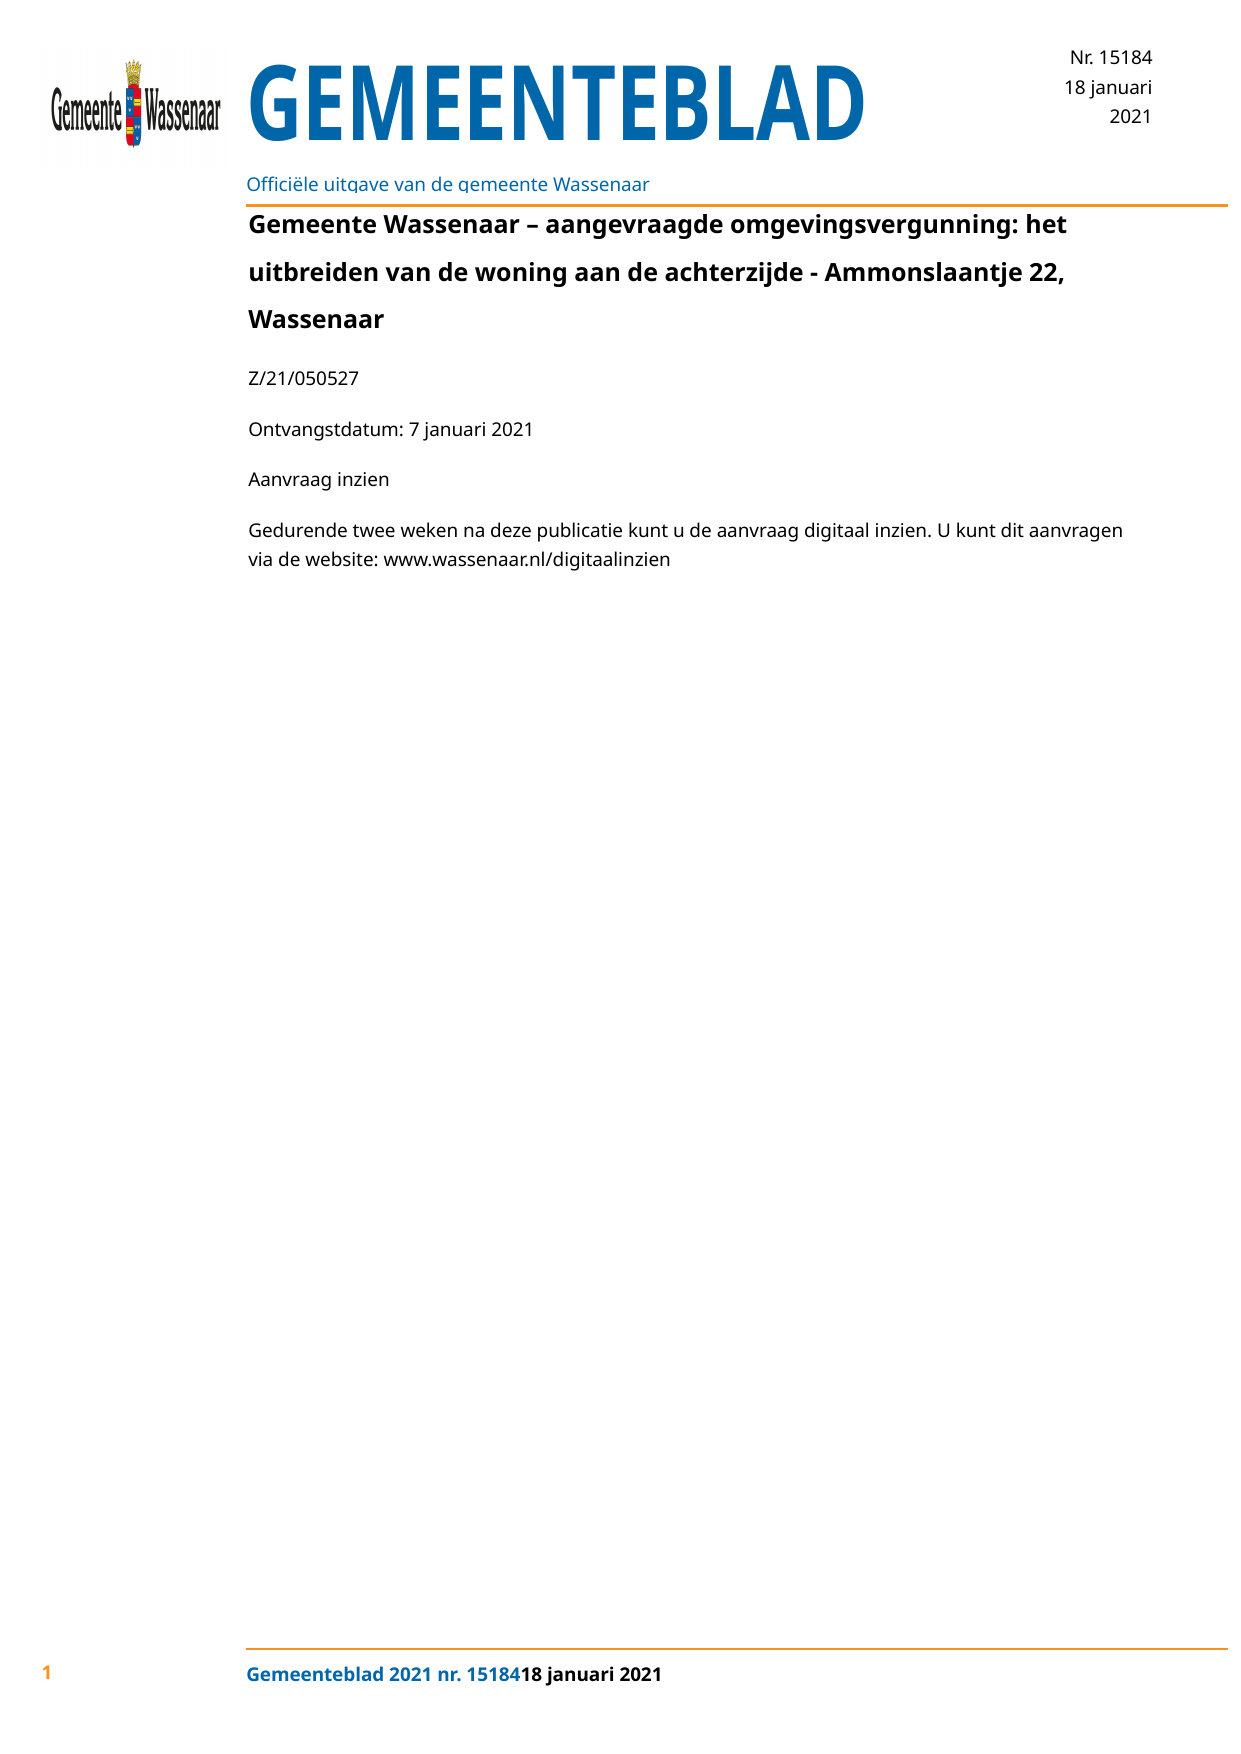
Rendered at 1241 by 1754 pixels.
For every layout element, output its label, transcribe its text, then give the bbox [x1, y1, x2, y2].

text Aanvraag inzien [248, 466, 1152, 492]
text Ontvangstdatum: 7 januari 2021 [248, 416, 1152, 442]
text Gedurende twee weken na deze publicatie kunt u de aanvraag digitaal inzien. U kunt dit aanvragen via de website: www.wassenaar.nl/digitaalinzien [248, 517, 1152, 572]
text Z/21/050527 [248, 366, 1152, 391]
picture [41, 47, 231, 172]
text Gemeente Wassenaar – aangevraagde omgevingsvergunning: het uitbreiden van de woning aan de achterzijde - Ammonslaantje 22, Wassenaar [248, 207, 1152, 336]
